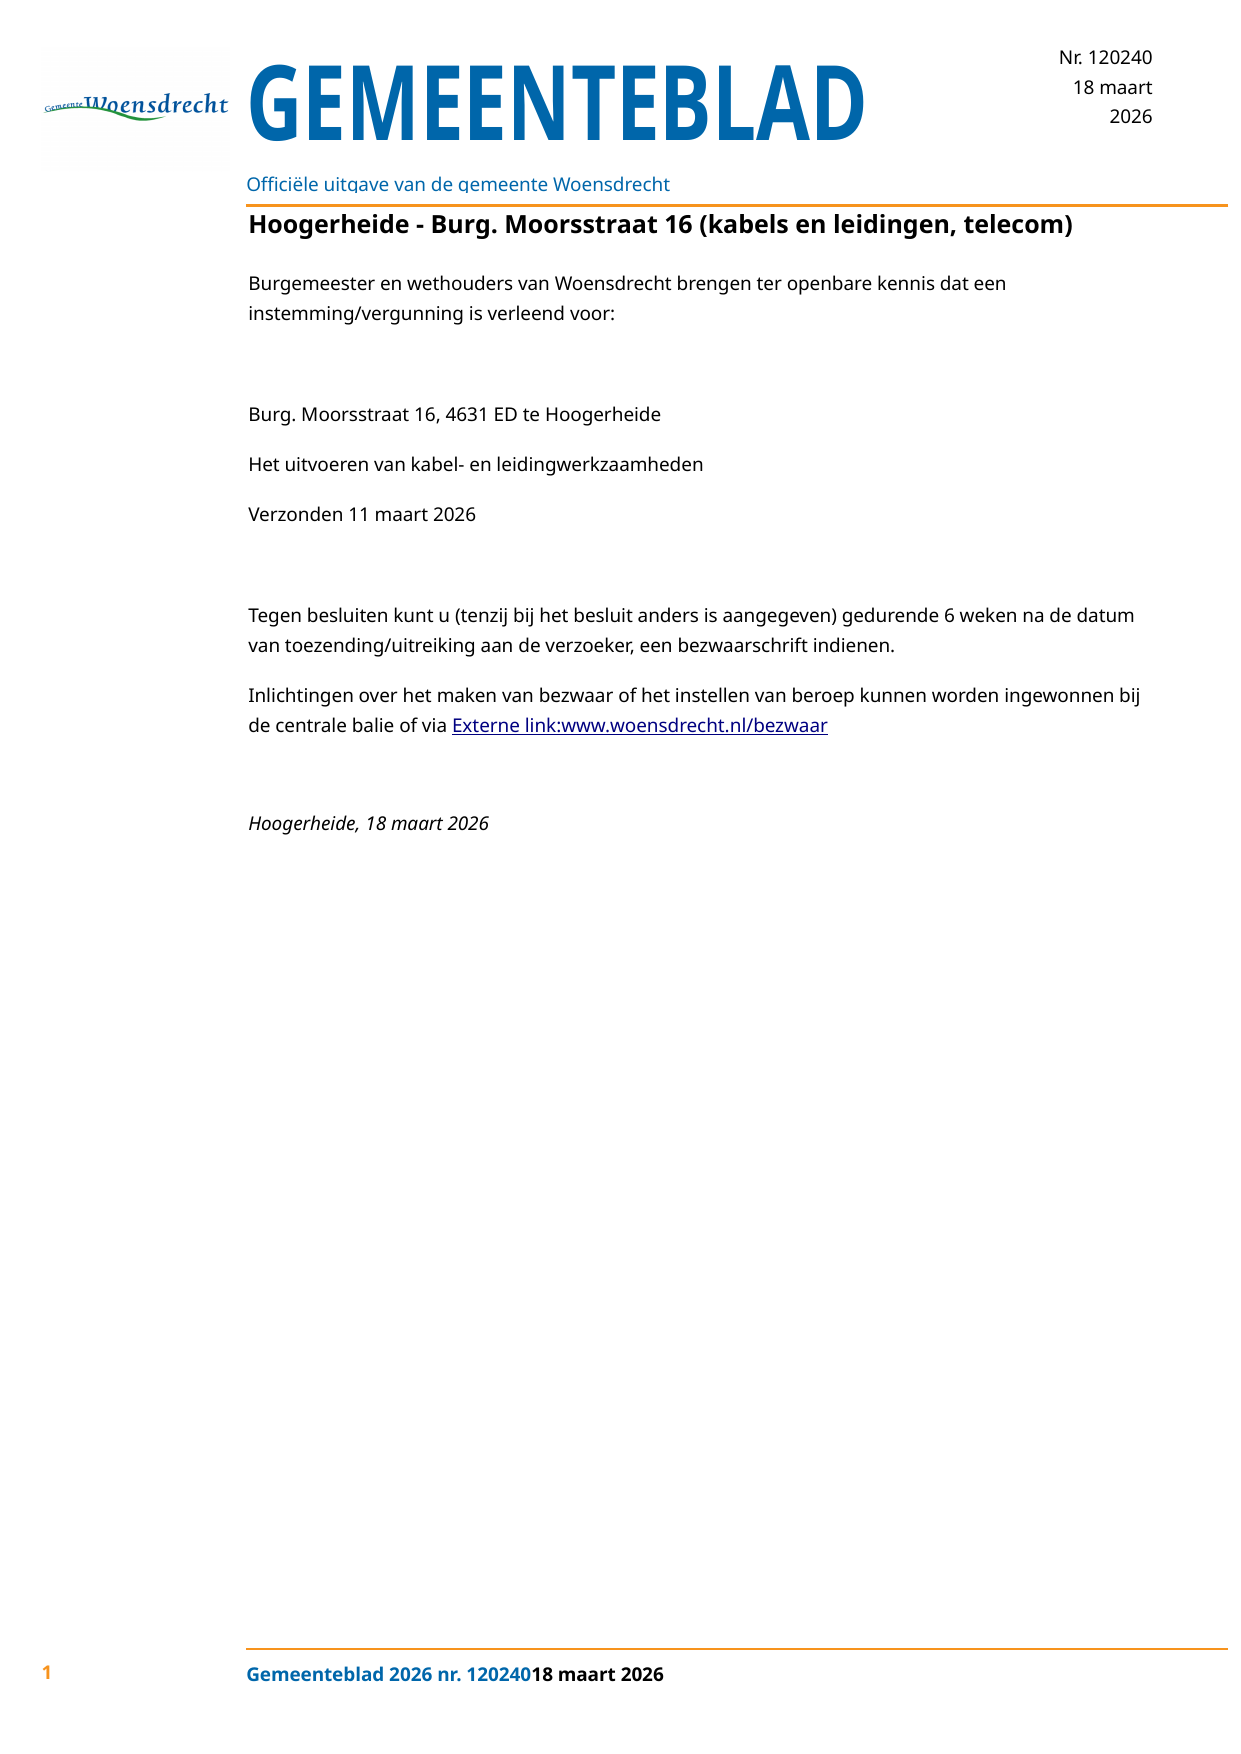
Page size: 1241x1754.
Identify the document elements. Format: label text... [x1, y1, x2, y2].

text Tegen besluiten kunt u (tenzij bij het besluit anders is aangegeven) gedurende 6 weken na de datum van toezending/uitreiking aan de verzoeker, een bezwaarschrift indienen. [248, 602, 1152, 658]
text Inlichtingen over het maken van bezwaar of het instellen van beroep kunnen worden ingewonnen bij de centrale balie of via Externe link:www.woensdrecht.nl/bezwaar [248, 682, 1152, 738]
text Het uitvoeren van kabel- en leidingwerkzaamheden [248, 451, 1152, 477]
picture [41, 47, 231, 172]
text Hoogerheide, 18 maart 2026 [248, 810, 1152, 836]
text Hoogerheide - Burg. Moorsstraat 16 (kabels en leidingen, telecom) [248, 207, 1152, 241]
text Burgemeester en wethouders van Woensdrecht brengen ter openbare kennis dat een instemming/vergunning is verleend voor: [248, 270, 1152, 326]
text Verzonden 11 maart 2026 [248, 502, 1152, 527]
text Burg. Moorsstraat 16, 4631 ED te Hoogerheide [248, 401, 1152, 426]
